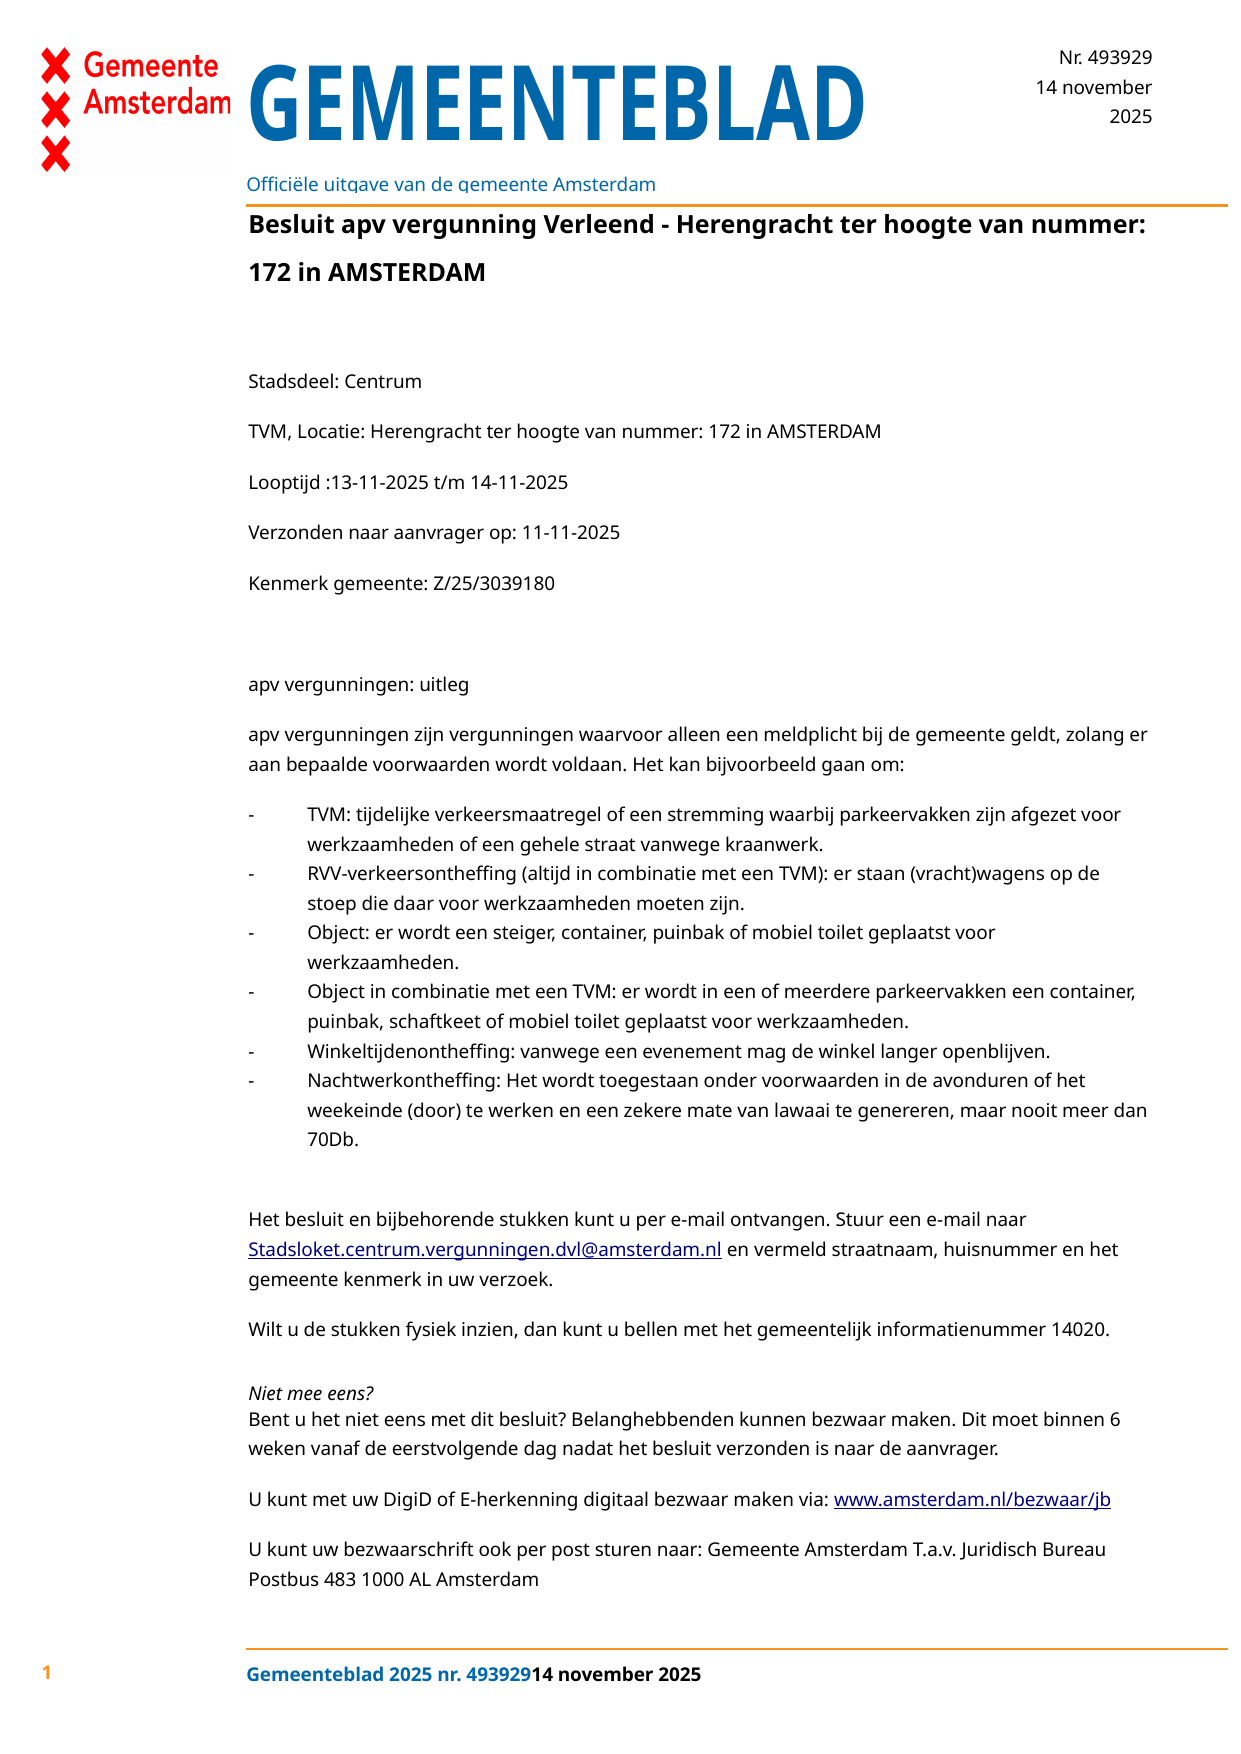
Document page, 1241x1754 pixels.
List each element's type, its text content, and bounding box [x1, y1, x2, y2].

text Besluit apv vergunning Verleend - Herengracht ter hoogte van nummer: 172 in AMSTERDAM [248, 207, 1152, 288]
list Nachtwerkontheffing: Het wordt toegestaan onder voorwaarden in de avonduren of het weekeinde (door) te werken en een zekere mate van lawaai te genereren, maar nooit meer dan 70Db. [248, 1067, 1152, 1152]
text Looptijd :13-11-2025 t/m 14-11-2025 [248, 469, 1152, 495]
text U kunt met uw DigiD of E-herkenning digitaal bezwaar maken via: www.amsterdam.nl/bezwaar/jb [248, 1486, 1152, 1512]
text apv vergunningen zijn vergunningen waarvoor alleen een meldplicht bij de gemeente geldt, zolang er aan bepaalde voorwaarden wordt voldaan. Het kan bijvoorbeeld gaan om: [248, 721, 1152, 777]
list Winkeltijdenontheffing: vanwege een evenement mag de winkel langer openblijven. [248, 1038, 1152, 1064]
text Wilt u de stukken fysiek inzien, dan kunt u bellen met het gemeentelijk informatienummer 14020. [248, 1316, 1152, 1342]
list RVV-verkeersontheffing (altijd in combinatie met een TVM): er staan (vracht)wagens op de stoep die daar voor werkzaamheden moeten zijn. [248, 860, 1152, 916]
text U kunt uw bezwaarschrift ook per post sturen naar: Gemeente Amsterdam T.a.v. Juridisch Bureau Postbus 483 1000 AL Amsterdam [248, 1536, 1152, 1592]
picture [41, 47, 231, 172]
text Stadsdeel: Centrum [248, 368, 1152, 394]
text Kenmerk gemeente: Z/25/3039180 [248, 570, 1152, 596]
text Het besluit en bijbehorende stukken kunt u per e-mail ontvangen. Stuur een e-mail naar Stadsloket.centrum.vergunningen.dvl@amsterdam.nl en vermeld straatnaam, huisnummer en het gemeente kenmerk in uw verzoek. [248, 1207, 1152, 1292]
list Object in combinatie met een TVM: er wordt in een of meerdere parkeervakken een container, puinbak, schaftkeet of mobiel toilet geplaatst voor werkzaamheden. [248, 979, 1152, 1034]
text Bent u het niet eens met dit besluit? Belanghebbenden kunnen bezwaar maken. Dit moet binnen 6 weken vanaf de eerstvolgende dag nadat het besluit verzonden is naar de aanvrager. [248, 1406, 1152, 1461]
text apv vergunningen: uitleg [248, 671, 1152, 697]
text TVM, Locatie: Herengracht ter hoogte van nummer: 172 in AMSTERDAM [248, 419, 1152, 444]
text Niet mee eens? [248, 1380, 1152, 1406]
list TVM: tijdelijke verkeersmaatregel of een stremming waarbij parkeervakken zijn afgezet voor werkzaamheden of een gehele straat vanwege kraanwerk. [248, 801, 1152, 857]
list Object: er wordt een steiger, container, puinbak of mobiel toilet geplaatst voor werkzaamheden. [248, 919, 1152, 975]
text Verzonden naar aanvrager op: 11-11-2025 [248, 519, 1152, 545]
